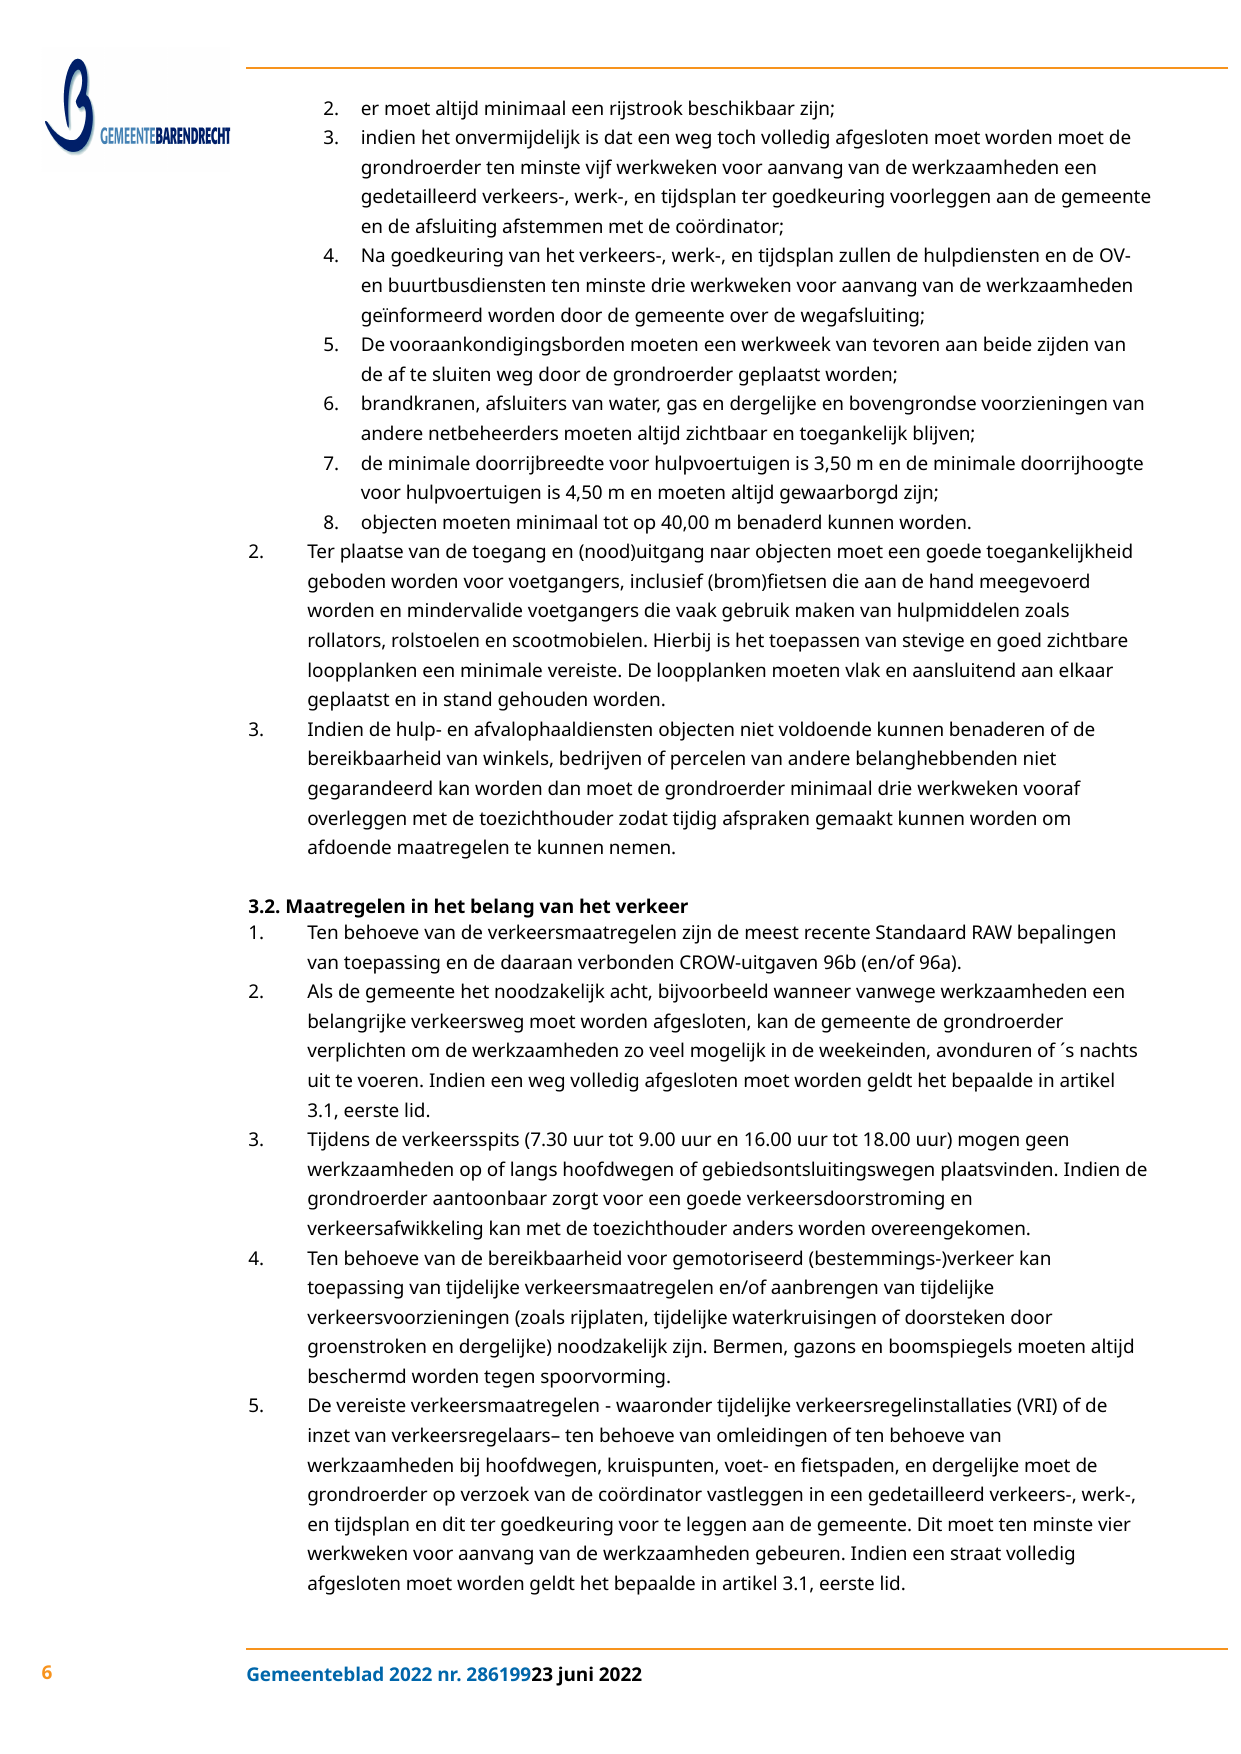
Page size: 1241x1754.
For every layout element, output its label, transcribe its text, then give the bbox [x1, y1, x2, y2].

list Ten behoeve van de bereikbaarheid voor gemotoriseerd (bestemmings-)verkeer kan toepassing van tijdelijke verkeersmaatregelen en/of aanbrengen van tijdelijke verkeersvoorzieningen (zoals rijplaten, tijdelijke waterkruisingen of doorsteken door groenstroken en dergelijke) noodzakelijk zijn. Bermen, gazons en boomspiegels moeten altijd beschermd worden tegen spoorvorming. [248, 1245, 1152, 1389]
list Na goedkeuring van het verkeers-, werk-, en tijdsplan zullen de hulpdiensten en de OV- en buurtbusdiensten ten minste drie werkweken voor aanvang van de werkzaamheden geïnformeerd worden door de gemeente over de wegafsluiting; [323, 243, 1152, 328]
list de minimale doorrijbreedte voor hulpvoertuigen is 3,50 m en de minimale doorrijhoogte voor hulpvoertuigen is 4,50 m en moeten altijd gewaarborgd zijn; [323, 450, 1152, 505]
list Als de gemeente het noodzakelijk acht, bijvoorbeeld wanneer vanwege werkzaamheden een belangrijke verkeersweg moet worden afgesloten, kan de gemeente de grondroerder verplichten om de werkzaamheden zo veel mogelijk in de weekeinden, avonduren of ´s nachts uit te voeren. Indien een weg volledig afgesloten moet worden geldt het bepaalde in artikel 3.1, eerste lid. [248, 978, 1152, 1122]
picture [41, 47, 231, 172]
list Ten behoeve van de verkeersmaatregelen zijn de meest recente Standaard RAW bepalingen van toepassing en de daaraan verbonden CROW-uitgaven 96b (en/of 96a). [248, 919, 1152, 974]
list Ter plaatse van de toegang en (nood)uitgang naar objecten moet een goede toegankelijkheid geboden worden voor voetgangers, inclusief (brom)fietsen die aan de hand meegevoerd worden en mindervalide voetgangers die vaak gebruik maken van hulpmiddelen zoals rollators, rolstoelen en scootmobielen. Hierbij is het toepassen van stevige en goed zichtbare loopplanken een minimale vereiste. De loopplanken moeten vlak en aansluitend aan elkaar geplaatst en in stand gehouden worden. [248, 538, 1152, 712]
list De vereiste verkeersmaatregelen - waaronder tijdelijke verkeersregelinstallaties (VRI) of de inzet van verkeersregelaars– ten behoeve van omleidingen of ten behoeve van werkzaamheden bij hoofdwegen, kruispunten, voet- en fietspaden, en dergelijke moet de grondroerder op verzoek van de coördinator vastleggen in een gedetailleerd verkeers-, werk-, en tijdsplan en dit ter goedkeuring voor te leggen aan de gemeente. Dit moet ten minste vier werkweken voor aanvang van de werkzaamheden gebeuren. Indien een straat volledig afgesloten moet worden geldt het bepaalde in artikel 3.1, eerste lid. [248, 1393, 1152, 1596]
list er moet altijd minimaal een rijstrook beschikbaar zijn; [323, 95, 1152, 121]
list objecten moeten minimaal tot op 40,00 m benaderd kunnen worden. [323, 509, 1152, 535]
list indien het onvermijdelijk is dat een weg toch volledig afgesloten moet worden moet de grondroerder ten minste vijf werkweken voor aanvang van de werkzaamheden een gedetailleerd verkeers-, werk-, en tijdsplan ter goedkeuring voorleggen aan de gemeente en de afsluiting afstemmen met de coördinator; [323, 124, 1152, 239]
list brandkranen, afsluiters van water, gas en dergelijke en bovengrondse voorzieningen van andere netbeheerders moeten altijd zichtbaar en toegankelijk blijven; [323, 391, 1152, 446]
list Indien de hulp- en afvalophaaldiensten objecten niet voldoende kunnen benaderen of de bereikbaarheid van winkels, bedrijven of percelen van andere belanghebbenden niet gegarandeerd kan worden dan moet de grondroerder minimaal drie werkweken vooraf overleggen met de toezichthouder zodat tijdig afspraken gemaakt kunnen worden om afdoende maatregelen te kunnen nemen. [248, 716, 1152, 860]
list De vooraankondigingsborden moeten een werkweek van tevoren aan beide zijden van de af te sluiten weg door de grondroerder geplaatst worden; [323, 331, 1152, 387]
text 3.2. Maatregelen in het belang van het verkeer [248, 893, 1152, 919]
list Tijdens de verkeersspits (7.30 uur tot 9.00 uur en 16.00 uur tot 18.00 uur) mogen geen werkzaamheden op of langs hoofdwegen of gebiedsontsluitingswegen plaatsvinden. Indien de grondroerder aantoonbaar zorgt voor een goede verkeersdoorstroming en verkeersafwikkeling kan met de toezichthouder anders worden overeengekomen. [248, 1126, 1152, 1241]
